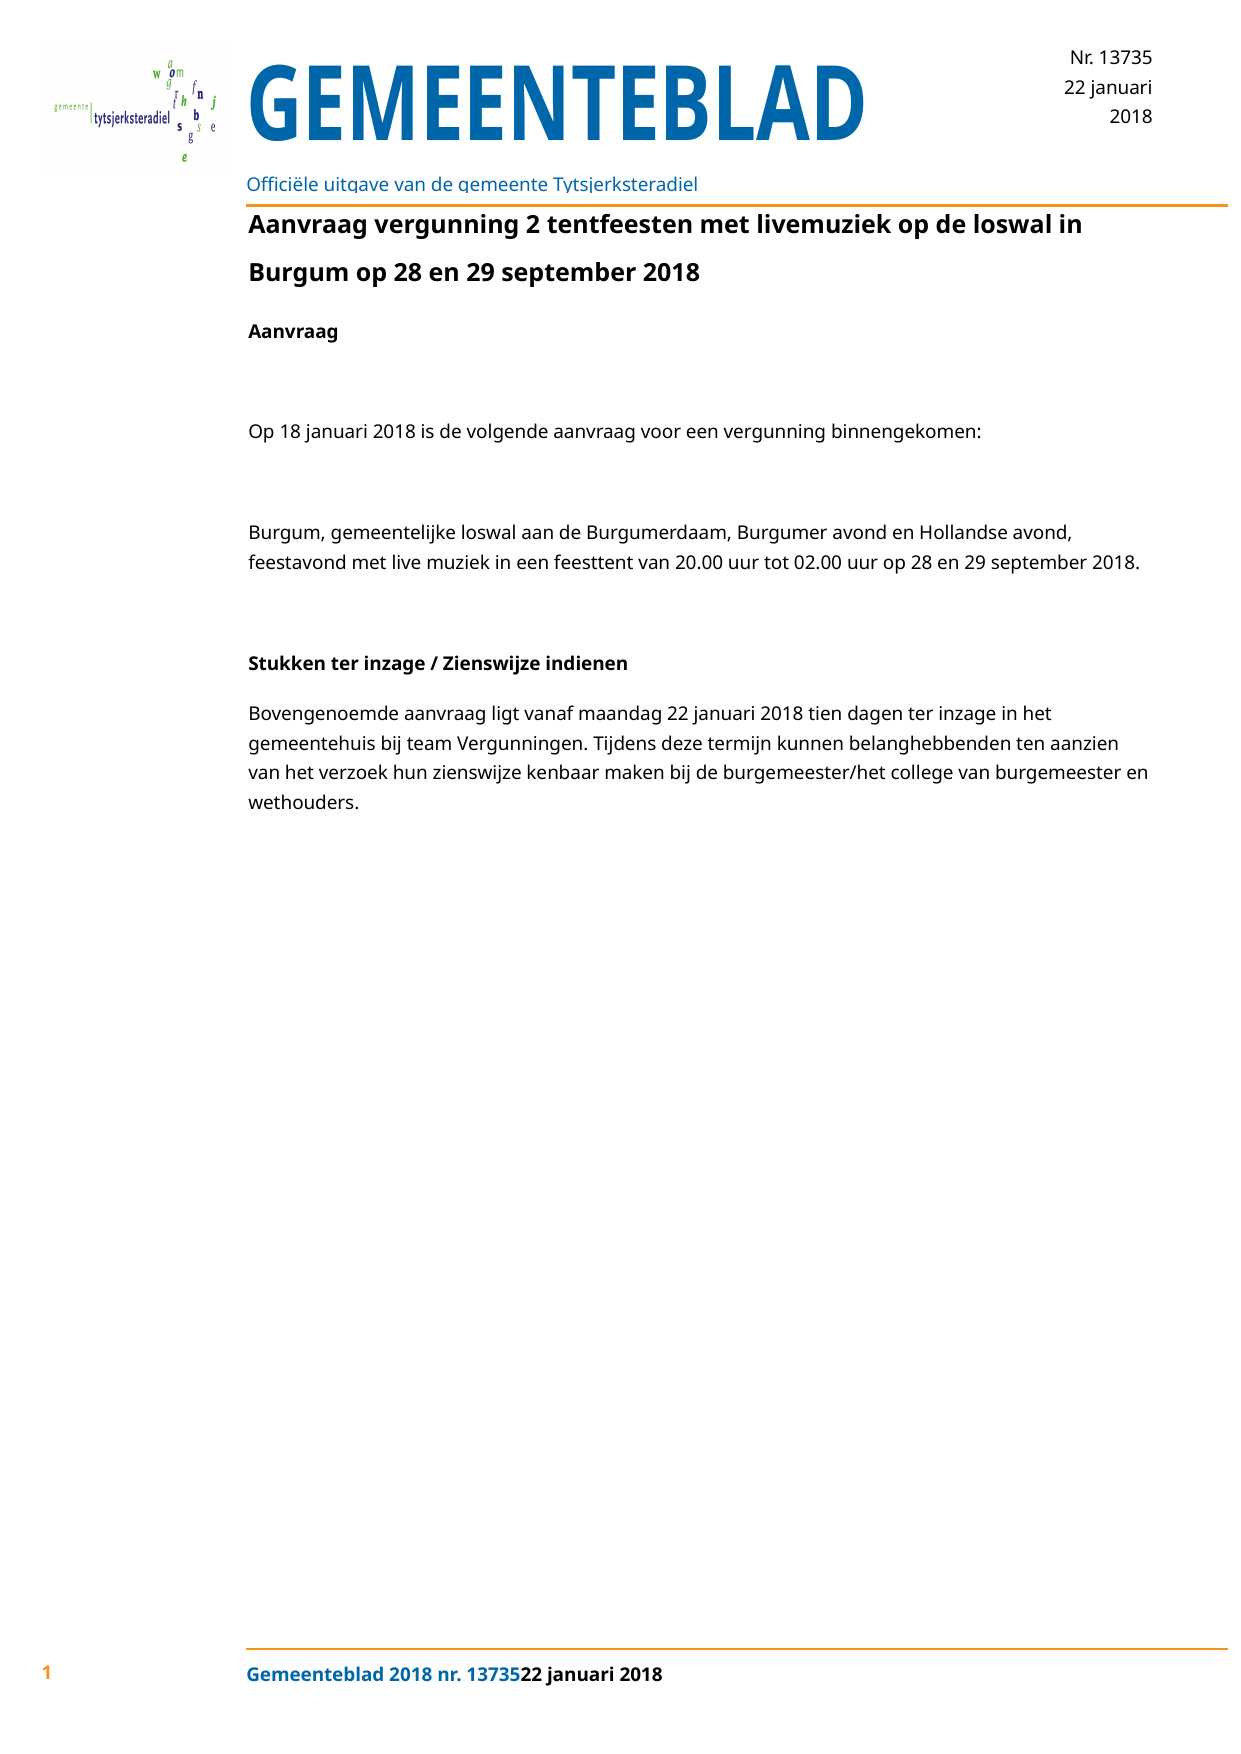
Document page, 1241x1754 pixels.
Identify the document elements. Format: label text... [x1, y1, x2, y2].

text Bovengenoemde aanvraag ligt vanaf maandag 22 januari 2018 tien dagen ter inzage in het gemeentehuis bij team Vergunningen. Tijdens deze termijn kunnen belanghebbenden ten aanzien van het verzoek hun zienswijze kenbaar maken bij de burge­meester/het college van burgemeester en wethouders. [248, 700, 1152, 815]
text Burgum, gemeentelijke loswal aan de Burgumerdaam, Burgumer avond en Hollandse avond, feestavond met live muziek in een feesttent van 20.00 uur tot 02.00 uur op 28 en 29 september 2018. [248, 519, 1152, 575]
text Op 18 januari 2018 is de volgende aanvraag voor een vergunning binnengekomen: [248, 419, 1152, 444]
text Stukken ter inzage / Zienswijze indienen [248, 650, 1152, 676]
text Aanvraag [248, 318, 1152, 344]
text Aanvraag vergunning 2 tentfeesten met livemuziek op de loswal in Burgum op 28 en 29 september 2018 [248, 207, 1152, 288]
picture [41, 47, 231, 172]
